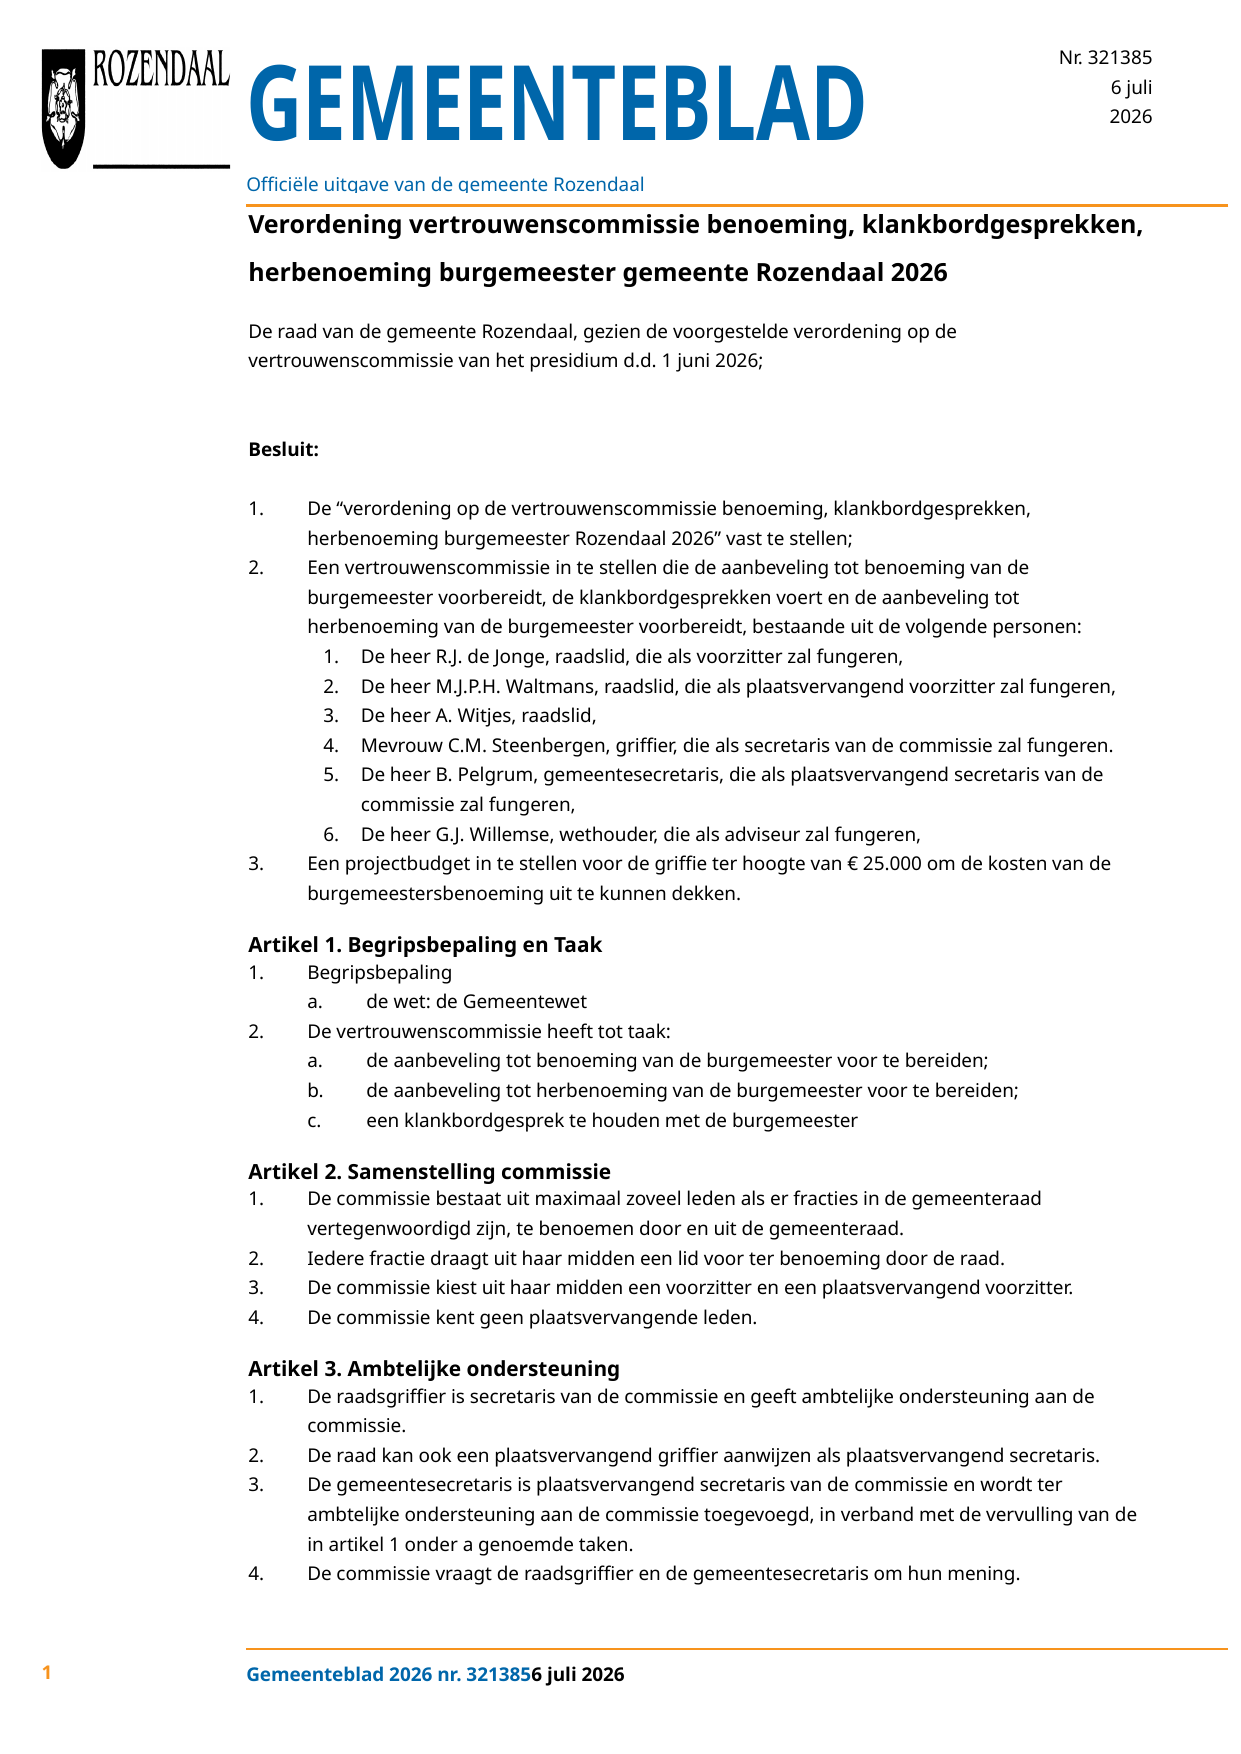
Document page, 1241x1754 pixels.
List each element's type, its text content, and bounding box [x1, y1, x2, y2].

list De gemeentesecretaris is plaatsvervangend secretaris van de commissie en wordt ter ambtelijke ondersteuning aan de commissie toegevoegd, in verband met de vervulling van de in artikel 1 onder a genoemde taken. [248, 1472, 1152, 1556]
list De raadsgriffier is secretaris van de commissie en geeft ambtelijke ondersteuning aan de commissie. [248, 1383, 1152, 1438]
list De vertrouwenscommissie heeft tot taak: [248, 1018, 1152, 1044]
list De “verordening op de vertrouwenscommissie benoeming, klankbordgesprekken, herbenoeming burgemeester Rozendaal 2026” vast te stellen; [248, 495, 1152, 551]
list De heer M.J.P.H. Waltmans, raadslid, die als plaatsvervangend voorzitter zal fungeren, [323, 673, 1152, 699]
text Artikel 2. Samenstelling commissie [248, 1157, 1152, 1186]
list Een vertrouwenscommissie in te stellen die de aanbeveling tot benoeming van de burgemeester voorbereidt, de klankbordgesprekken voert en de aanbeveling tot herbenoeming van de burgemeester voorbereidt, bestaande uit de volgende personen: [248, 554, 1152, 639]
list De commissie kent geen plaatsvervangende leden. [248, 1304, 1152, 1330]
list Mevrouw C.M. Steenbergen, griffier, die als secretaris van de commissie zal fungeren. [323, 732, 1152, 758]
list Iedere fractie draagt uit haar midden een lid voor ter benoeming door de raad. [248, 1245, 1152, 1271]
list De commissie vraagt de raadsgriffier en de gemeentesecretaris om hun mening. [248, 1560, 1152, 1586]
list Een projectbudget in te stellen voor de griffie ter hoogte van € 25.000 om de kosten van de burgemeestersbenoeming uit te kunnen dekken. [248, 850, 1152, 906]
list een klankbordgesprek te houden met de burgemeester [307, 1107, 1152, 1132]
list De heer B. Pelgrum, gemeentesecretaris, die als plaatsvervangend secretaris van de commissie zal fungeren, [323, 762, 1152, 817]
text Artikel 3. Ambtelijke ondersteuning [248, 1354, 1152, 1383]
list De commissie kiest uit haar midden een voorzitter en een plaatsvervangend voorzitter. [248, 1274, 1152, 1300]
list De heer R.J. de Jonge, raadslid, die als voorzitter zal fungeren, [323, 643, 1152, 669]
text Artikel 1. Begripsbepaling en Taak [248, 930, 1152, 959]
picture [41, 47, 231, 172]
text Verordening vertrouwenscommissie benoeming, klankbordgesprekken, herbenoeming burgemeester gemeente Rozendaal 2026 [248, 207, 1152, 288]
list Begripsbepaling [248, 959, 1152, 984]
list de wet: de Gemeentewet [307, 988, 1152, 1014]
list De commissie bestaat uit maximaal zoveel leden als er fracties in de gemeenteraad vertegenwoordigd zijn, te benoemen door en uit de gemeenteraad. [248, 1186, 1152, 1241]
list de aanbeveling tot herbenoeming van de burgemeester voor te bereiden; [307, 1077, 1152, 1103]
list de aanbeveling tot benoeming van de burgemeester voor te bereiden; [307, 1048, 1152, 1073]
text Besluit: [248, 436, 1152, 462]
list De heer A. Witjes, raadslid, [323, 702, 1152, 728]
list De raad kan ook een plaatsvervangend griffier aanwijzen als plaatsvervangend secretaris. [248, 1442, 1152, 1468]
list De heer G.J. Willemse, wethouder, die als adviseur zal fungeren, [323, 821, 1152, 847]
text De raad van de gemeente Rozendaal, gezien de voorgestelde verordening op de vertrouwenscommissie van het presidium d.d. 1 juni 2026; [248, 318, 1152, 373]
